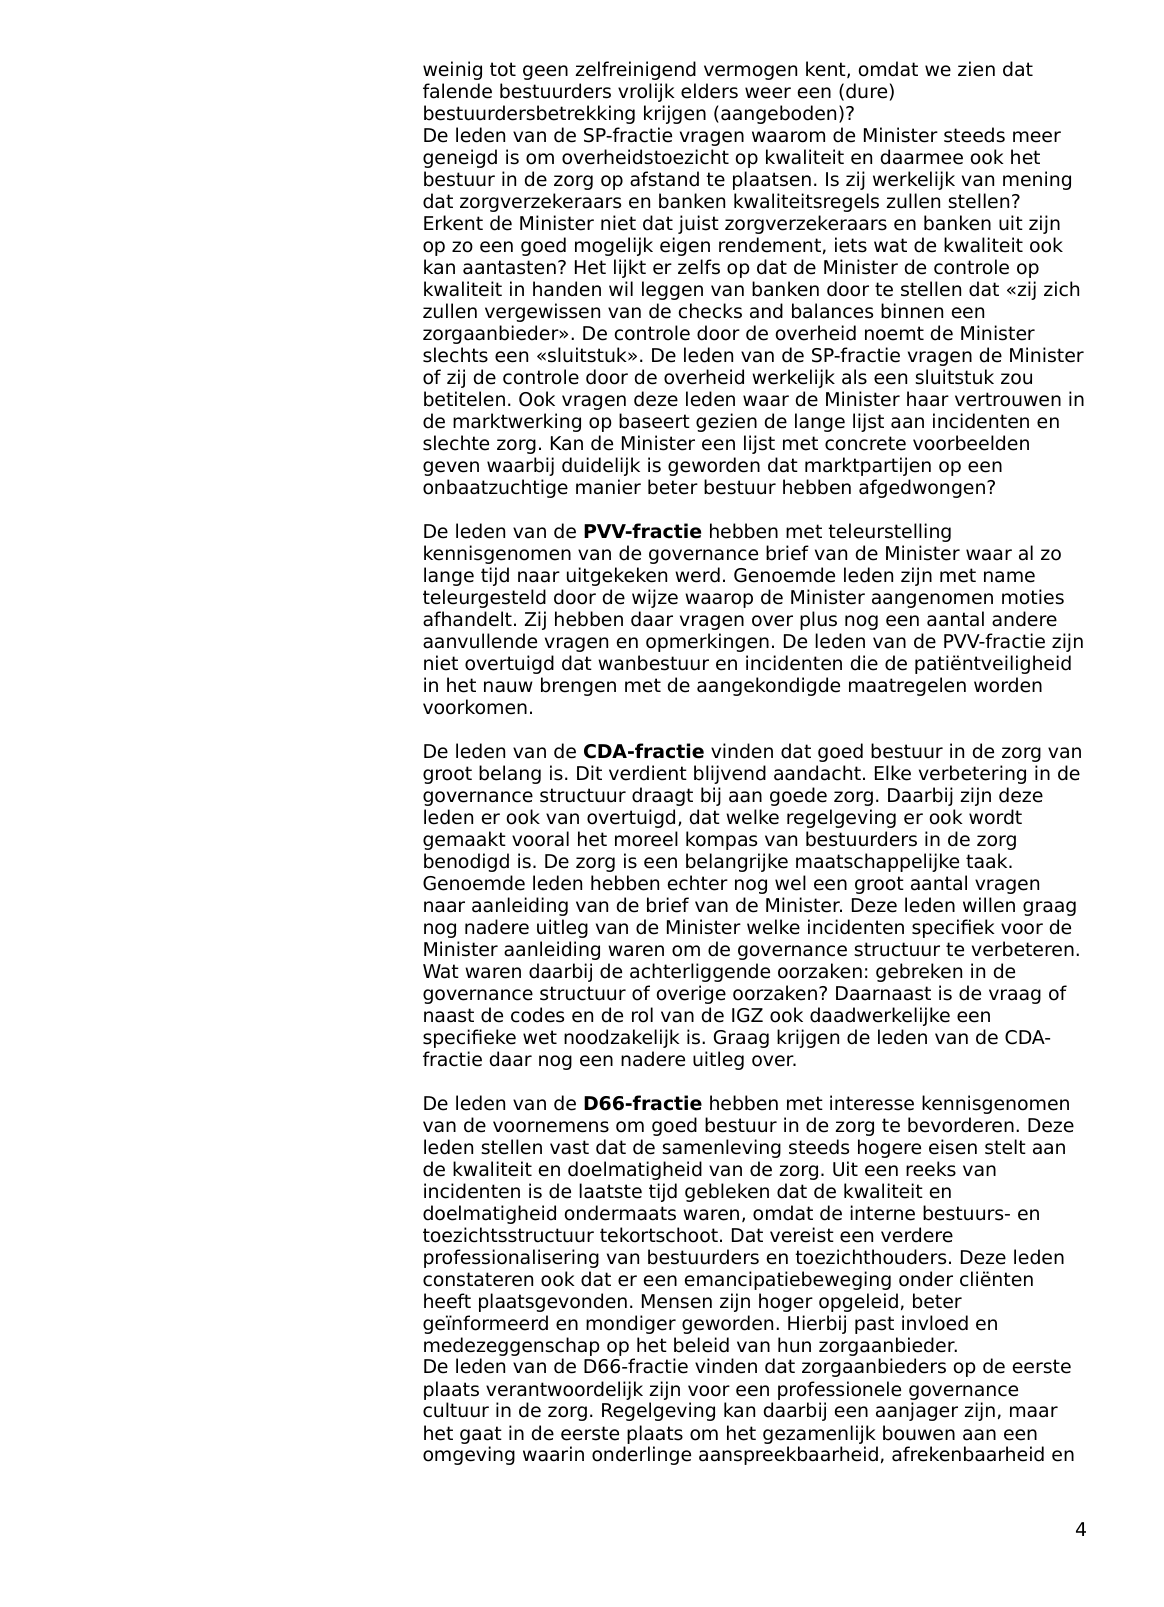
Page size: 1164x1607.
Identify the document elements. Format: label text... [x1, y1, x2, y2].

text De leden van de CDA-fractie vinden dat goed bestuur in de zorg van groot belang is. Dit verdient blijvend aandacht. Elke verbetering in de governance structuur draagt bij aan goede zorg. Daarbij zijn deze leden er ook van overtuigd, dat welke regelgeving er ook wordt gemaakt vooral het moreel kompas van bestuurders in de zorg benodigd is. De zorg is een belangrijke maatschappelijke taak. Genoemde leden hebben echter nog wel een groot aantal vragen naar aanleiding van de brief van de Minister. Deze leden willen graag nog nadere uitleg van de Minister welke incidenten specifiek voor de Minister aanleiding waren om de governance structuur te verbeteren. Wat waren daarbij de achterliggende oorzaken: gebreken in de governance structuur of overige oorzaken? Daarnaast is de vraag of naast de codes en de rol van de IGZ ook daadwerkelijke een specifieke wet noodzakelijk is. Graag krijgen de leden van de CDA-fractie daar nog een nadere uitleg over. [422, 741, 1087, 1071]
text De leden van de D66-fractie vinden dat zorgaanbieders op de eerste plaats verantwoordelijk zijn voor een professionele governance cultuur in de zorg. Regelgeving kan daarbij een aanjager zijn, maar het gaat in de eerste plaats om het gezamenlijk bouwen aan een omgeving waarin onderlinge aanspreekbaarheid, afrekenbaarheid en [422, 1356, 1087, 1466]
text De leden van de PVV-fractie hebben met teleurstelling kennisgenomen van de governance brief van de Minister waar al zo lange tijd naar uitgekeken werd. Genoemde leden zijn met name teleurgesteld door de wijze waarop de Minister aangenomen moties afhandelt. Zij hebben daar vragen over plus nog een aantal andere aanvullende vragen en opmerkingen. De leden van de PVV-fractie zijn niet overtuigd dat wanbestuur en incidenten die de patiëntveiligheid in het nauw brengen met de aangekondigde maatregelen worden voorkomen. [422, 521, 1087, 719]
text weinig tot geen zelfreinigend vermogen kent, omdat we zien dat falende bestuurders vrolijk elders weer een (dure) bestuurdersbetrekking krijgen (aangeboden)? [422, 59, 1087, 125]
text De leden van de D66-fractie hebben met interesse kennisgenomen van de voornemens om goed bestuur in de zorg te bevorderen. Deze leden stellen vast dat de samenleving steeds hogere eisen stelt aan de kwaliteit en doelmatigheid van de zorg. Uit een reeks van incidenten is de laatste tijd gebleken dat de kwaliteit en doelmatigheid ondermaats waren, omdat de interne bestuurs- en toezichtsstructuur tekortschoot. Dat vereist een verdere professionalisering van bestuurders en toezichthouders. Deze leden constateren ook dat er een emancipatiebeweging onder cliënten heeft plaatsgevonden. Mensen zijn hoger opgeleid, beter geïnformeerd en mondiger geworden. Hierbij past invloed en medezeggenschap op het beleid van hun zorgaanbieder. [422, 1093, 1087, 1356]
text De leden van de SP-fractie vragen waarom de Minister steeds meer geneigd is om overheidstoezicht op kwaliteit en daarmee ook het bestuur in de zorg op afstand te plaatsen. Is zij werkelijk van mening dat zorgverzekeraars en banken kwaliteitsregels zullen stellen? Erkent de Minister niet dat juist zorgverzekeraars en banken uit zijn op zo een goed mogelijk eigen rendement, iets wat de kwaliteit ook kan aantasten? Het lijkt er zelfs op dat de Minister de controle op kwaliteit in handen wil leggen van banken door te stellen dat «zij zich zullen vergewissen van de checks and balances binnen een zorgaanbieder». De controle door de overheid noemt de Minister slechts een «sluitstuk». De leden van de SP-fractie vragen de Minister of zij de controle door de overheid werkelijk als een sluitstuk zou betitelen. Ook vragen deze leden waar de Minister haar vertrouwen in de marktwerking op baseert gezien de lange lijst aan incidenten en slechte zorg. Kan de Minister een lijst met concrete voorbeelden geven waarbij duidelijk is geworden dat marktpartijen op een onbaatzuchtige manier beter bestuur hebben afgedwongen? [422, 125, 1087, 499]
